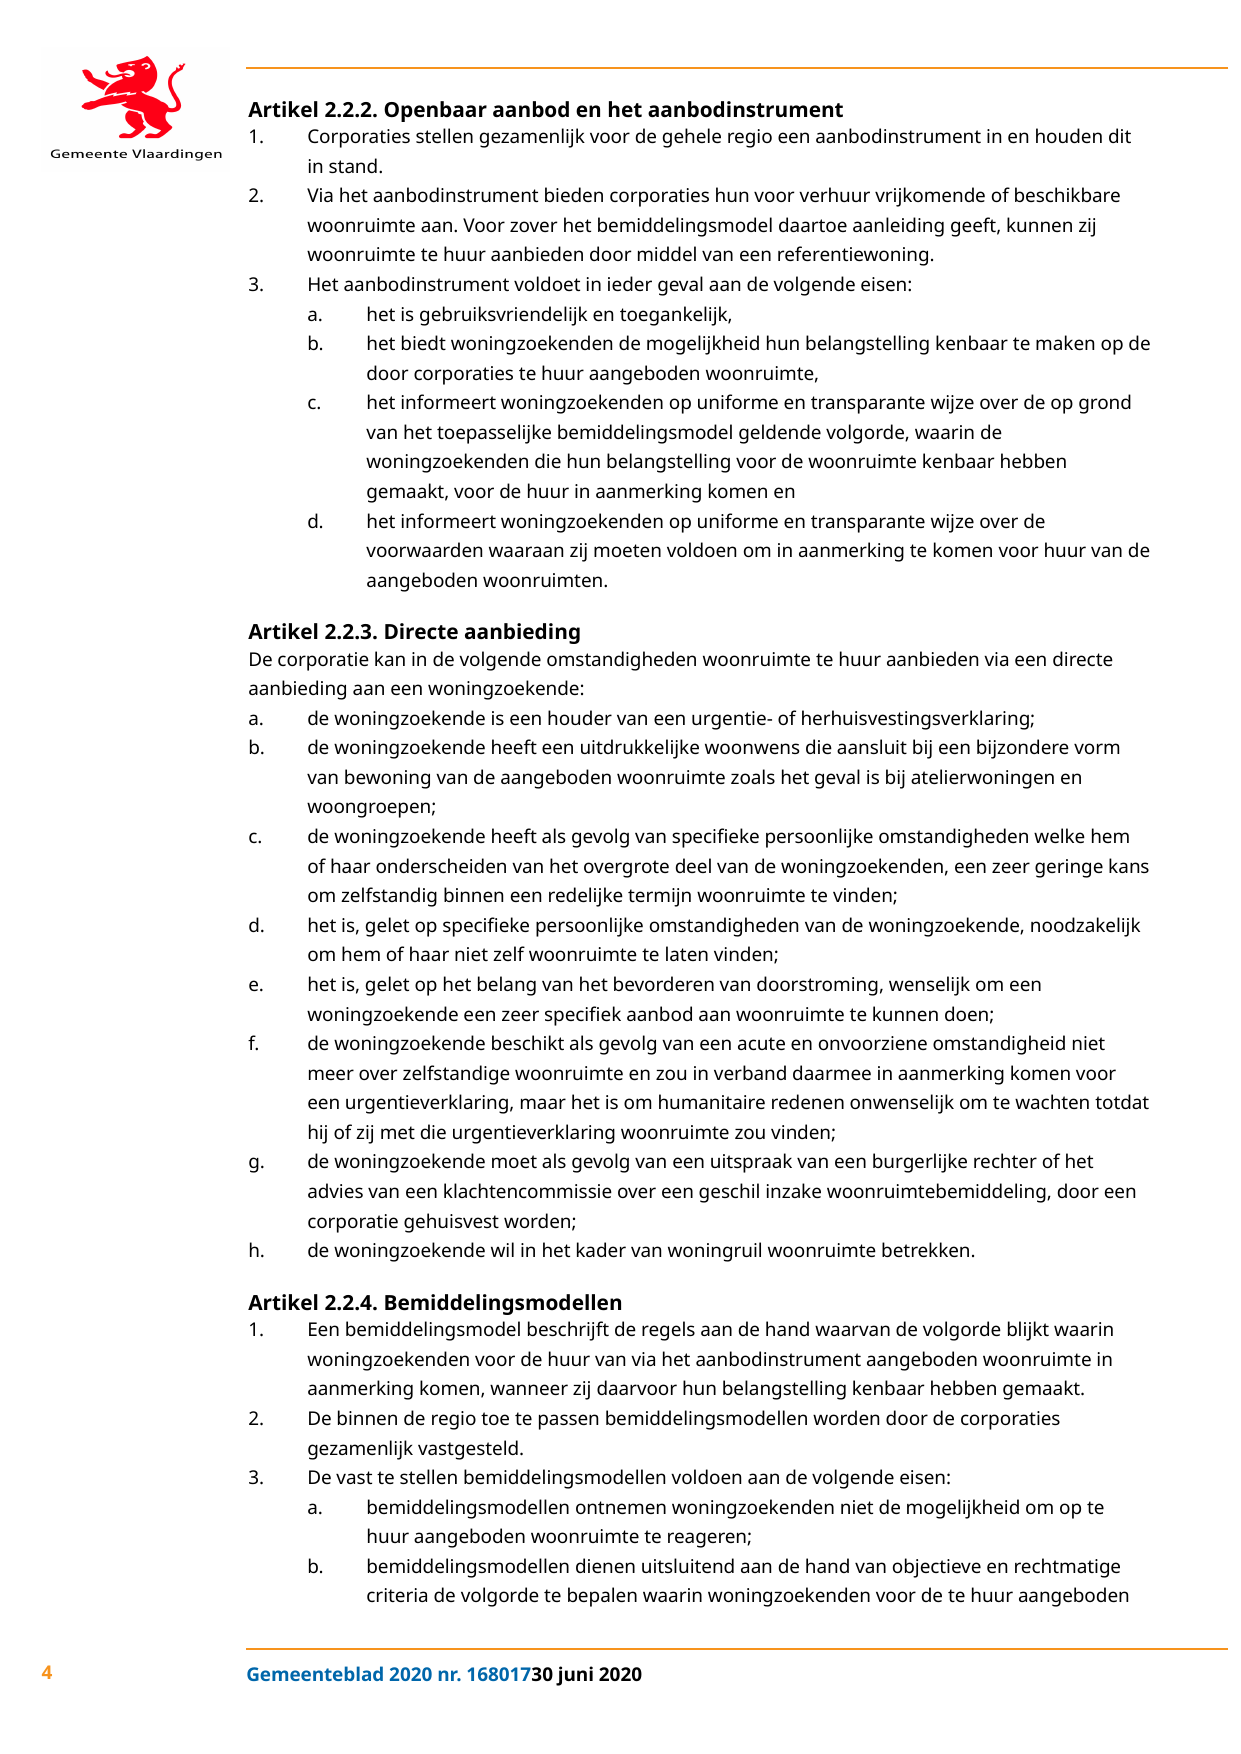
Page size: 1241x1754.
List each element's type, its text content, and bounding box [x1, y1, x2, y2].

list Corporaties stellen gezamenlijk voor de gehele regio een aanbodinstrument in en houden dit in stand. [248, 123, 1152, 178]
list Het aanbodinstrument voldoet in ieder geval aan de volgende eisen: [248, 271, 1152, 297]
list Via het aanbodinstrument bieden corporaties hun voor verhuur vrijkomende of beschikbare woonruimte aan. Voor zover het bemiddelingsmodel daartoe aanleiding geeft, kunnen zij woonruimte te huur aanbieden door middel van een referentiewoning. [248, 182, 1152, 267]
list de woningzoekende wil in het kader van woningruil woonruimte betrekken. [248, 1237, 1152, 1263]
list de woningzoekende heeft als gevolg van specifieke persoonlijke omstandigheden welke hem of haar onderscheiden van het overgrote deel van de woningzoekenden, een zeer geringe kans om zelfstandig binnen een redelijke termijn woonruimte te vinden; [248, 823, 1152, 908]
list de woningzoekende is een houder van een urgentie- of herhuisvestingsverklaring; [248, 705, 1152, 731]
list bemiddelingsmodellen dienen uitsluitend aan de hand van objectieve en rechtmatige criteria de volgorde te bepalen waarin woningzoekenden voor de te huur aangeboden [307, 1553, 1152, 1608]
list het informeert woningzoekenden op uniforme en transparante wijze over de voorwaarden waaraan zij moeten voldoen om in aanmerking te komen voor huur van de aangeboden woonruimten. [307, 508, 1152, 593]
list Een bemiddelingsmodel beschrijft de regels aan de hand waarvan de volgorde blijkt waarin woningzoekenden voor de huur van via het aanbodinstrument aangeboden woonruimte in aanmerking komen, wanneer zij daarvoor hun belangstelling kenbaar hebben gemaakt. [248, 1316, 1152, 1401]
list het is, gelet op specifieke persoonlijke omstandigheden van de woningzoekende, noodzakelijk om hem of haar niet zelf woonruimte te laten vinden; [248, 912, 1152, 967]
list De binnen de regio toe te passen bemiddelingsmodellen worden door de corporaties gezamenlijk vastgesteld. [248, 1405, 1152, 1460]
list het biedt woningzoekenden de mogelijkheid hun belangstelling kenbaar te maken op de door corporaties te huur aangeboden woonruimte, [307, 330, 1152, 386]
list de woningzoekende moet als gevolg van een uitspraak van een burgerlijke rechter of het advies van een klachtencommissie over een geschil inzake woonruimtebemiddeling, door een corporatie gehuisvest worden; [248, 1149, 1152, 1234]
text De corporatie kan in de volgende omstandigheden woonruimte te huur aanbieden via een directe aanbieding aan een woningzoekende: [248, 646, 1152, 701]
list het is gebruiksvriendelijk en toegankelijk, [307, 301, 1152, 326]
list de woningzoekende beschikt als gevolg van een acute en onvoorziene omstandigheid niet meer over zelfstandige woonruimte en zou in verband daarmee in aanmerking komen voor een urgentieverklaring, maar het is om humanitaire redenen onwenselijk om te wachten totdat hij of zij met die urgentieverklaring woonruimte zou vinden; [248, 1030, 1152, 1145]
text Artikel 2.2.2. Openbaar aanbod en het aanbodinstrument [248, 95, 1152, 123]
list het is, gelet op het belang van het bevorderen van doorstroming, wenselijk om een woningzoekende een zeer specifiek aanbod aan woonruimte te kunnen doen; [248, 971, 1152, 1027]
list het informeert woningzoekenden op uniforme en transparante wijze over de op grond van het toepasselijke bemiddelingsmodel geldende volgorde, waarin de woningzoekenden die hun belangstelling voor de woonruimte kenbaar hebben gemaakt, voor de huur in aanmerking komen en [307, 389, 1152, 504]
list bemiddelingsmodellen ontnemen woningzoekenden niet de mogelijkheid om op te huur aangeboden woonruimte te reageren; [307, 1494, 1152, 1549]
list de woningzoekende heeft een uitdrukkelijke woonwens die aansluit bij een bijzondere vorm van bewoning van de aangeboden woonruimte zoals het geval is bij atelierwoningen en woongroepen; [248, 734, 1152, 819]
text Artikel 2.2.4. Bemiddelingsmodellen [248, 1288, 1152, 1316]
picture [41, 47, 231, 172]
list De vast te stellen bemiddelingsmodellen voldoen aan de volgende eisen: [248, 1464, 1152, 1490]
text Artikel 2.2.3. Directe aanbieding [248, 617, 1152, 646]
